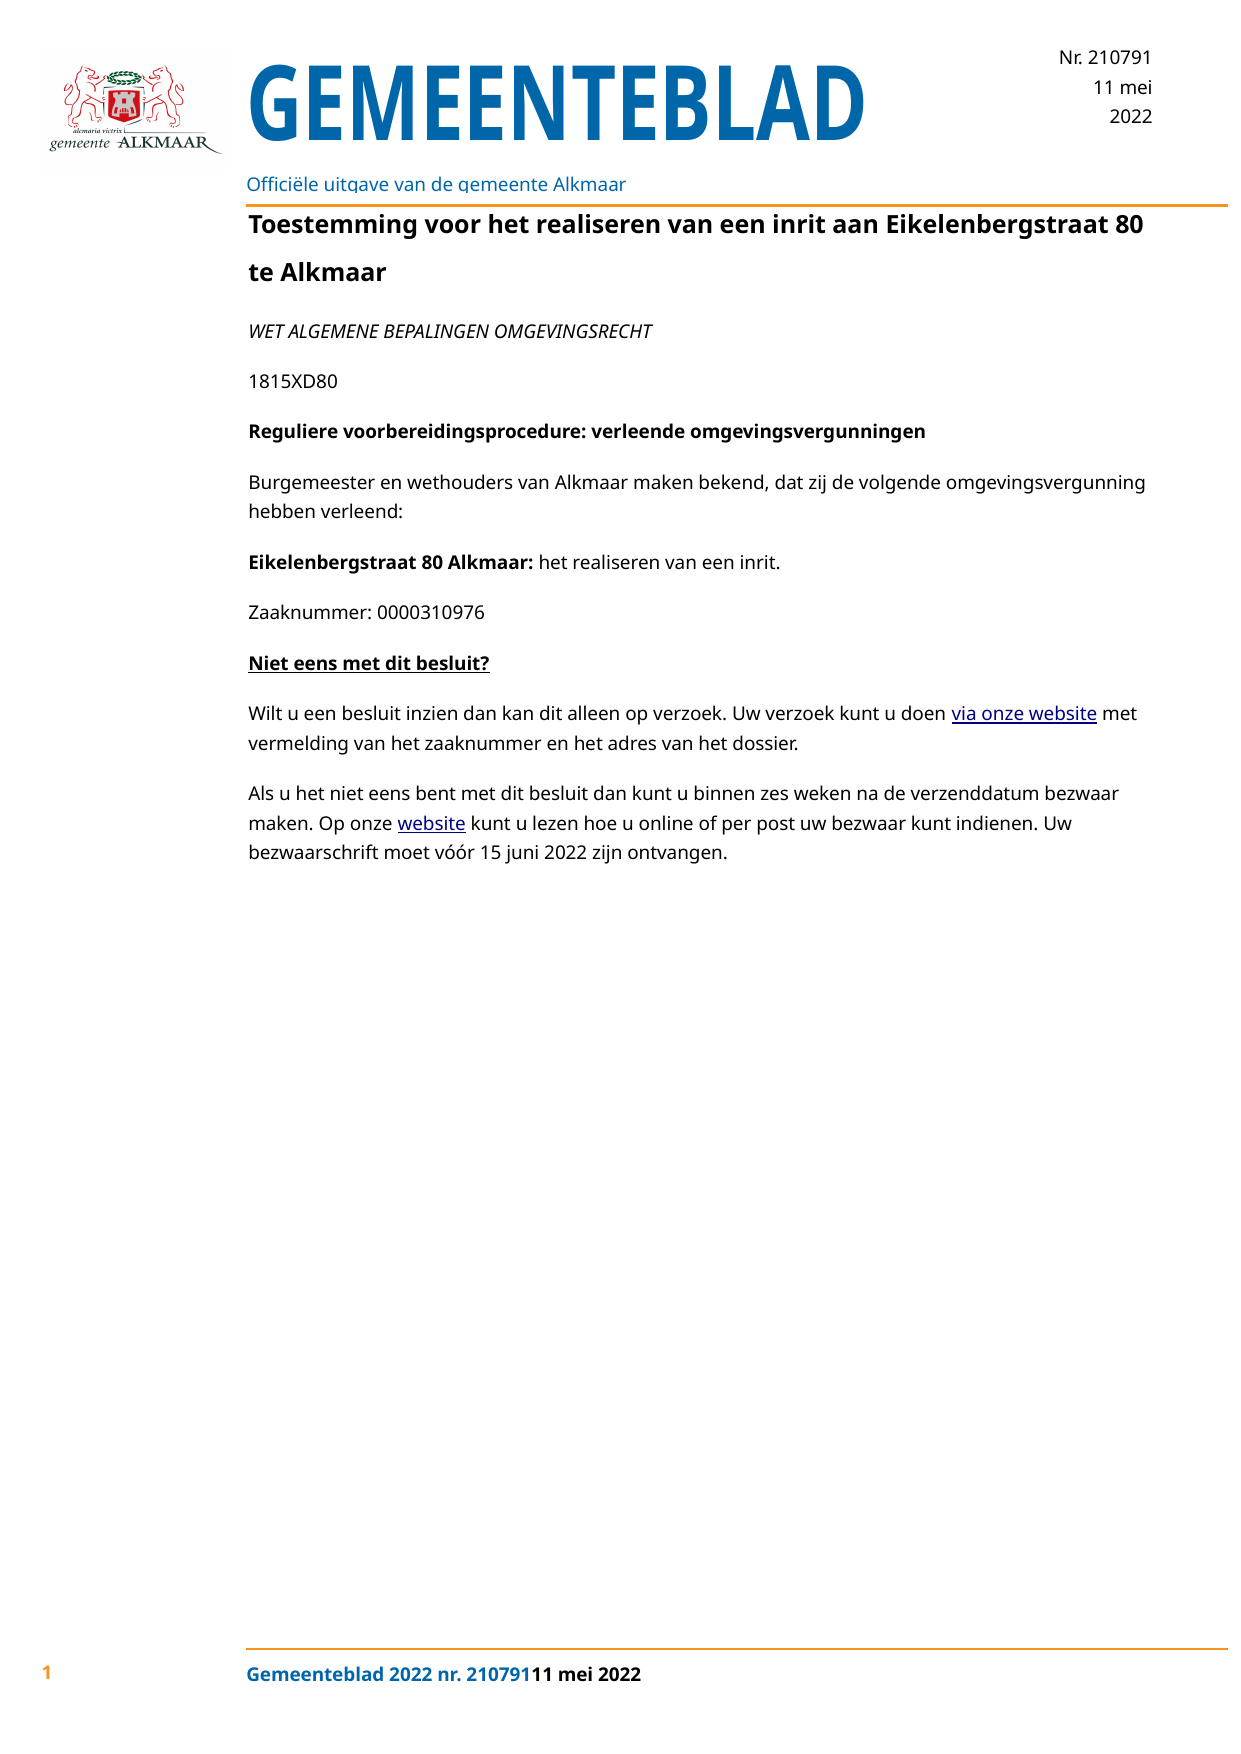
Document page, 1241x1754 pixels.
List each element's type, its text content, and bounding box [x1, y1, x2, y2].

picture [41, 47, 231, 172]
text Reguliere voorbereidingsprocedure: verleende omgevingsvergunningen [248, 419, 1152, 444]
text Wilt u een besluit inzien dan kan dit alleen op verzoek. Uw verzoek kunt u doen via onze website met vermelding van het zaaknummer en het adres van het dossier. [248, 700, 1152, 756]
text 1815XD80 [248, 368, 1152, 394]
text WET ALGEMENE BEPALINGEN OMGEVINGSRECHT [248, 318, 1152, 344]
text Zaaknummer: 0000310976 [248, 599, 1152, 625]
text Eikelenbergstraat 80 Alkmaar: het realiseren van een inrit. [248, 549, 1152, 575]
text Toestemming voor het realiseren van een inrit aan Eikelenbergstraat 80 te Alkmaar [248, 207, 1152, 288]
text Burgemeester en wethouders van Alkmaar maken bekend, dat zij de volgende omgevingsvergunning hebben verleend: [248, 469, 1152, 524]
text Als u het niet eens bent met dit besluit dan kunt u binnen zes weken na de verzenddatum bezwaar maken. Op onze website kunt u lezen hoe u online of per post uw bezwaar kunt indienen. Uw bezwaarschrift moet vóór 15 juni 2022 zijn ontvangen. [248, 780, 1152, 865]
text Niet eens met dit besluit? [248, 650, 1152, 676]
